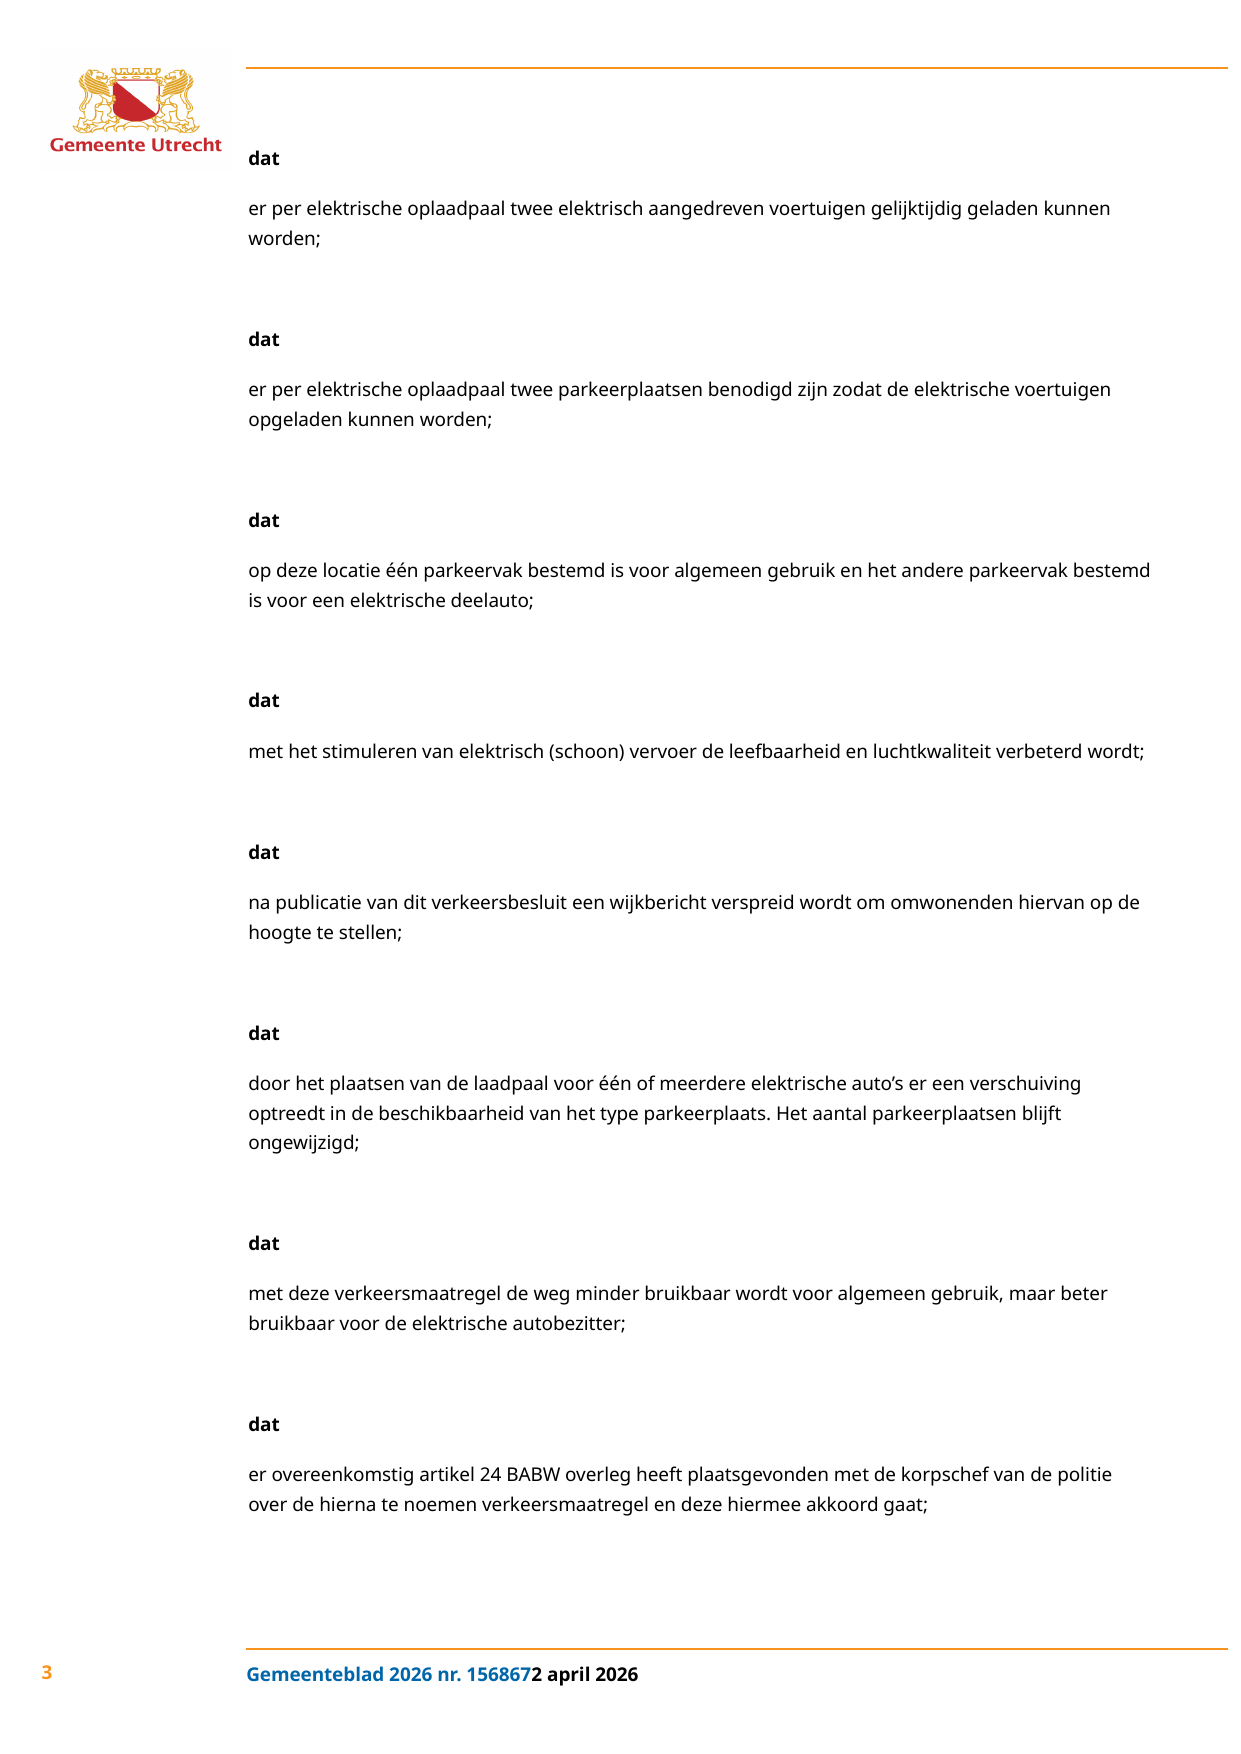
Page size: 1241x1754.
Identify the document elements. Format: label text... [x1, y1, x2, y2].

text dat [248, 839, 1152, 865]
text door het plaatsen van de laadpaal voor één of meerdere elektrische auto’s er een verschuiving optreedt in de beschikbaarheid van het type parkeerplaats. Het aantal parkeerplaatsen blijft ongewijzigd; [248, 1070, 1152, 1155]
text dat [248, 1411, 1152, 1437]
text dat [248, 688, 1152, 713]
text dat [248, 326, 1152, 352]
text dat [248, 1020, 1152, 1046]
text er per elektrische oplaadpaal twee parkeerplaatsen benodigd zijn zodat de elektrische voertuigen opgeladen kunnen worden; [248, 376, 1152, 432]
text na publicatie van dit verkeersbesluit een wijkbericht verspreid wordt om omwonenden hiervan op de hoogte te stellen; [248, 889, 1152, 945]
text dat [248, 507, 1152, 533]
text dat [248, 1230, 1152, 1256]
text op deze locatie één parkeervak bestemd is voor algemeen gebruik en het andere parkeervak bestemd is voor een elektrische deelauto; [248, 557, 1152, 613]
text dat [248, 145, 1152, 171]
text met het stimuleren van elektrisch (schoon) vervoer de leefbaarheid en luchtkwaliteit verbeterd wordt; [248, 738, 1152, 764]
text er per elektrische oplaadpaal twee elektrisch aangedreven voertuigen gelijktijdig geladen kunnen worden; [248, 196, 1152, 251]
text met deze verkeersmaatregel de weg minder bruikbaar wordt voor algemeen gebruik, maar beter bruikbaar voor de elektrische autobezitter; [248, 1281, 1152, 1336]
text er overeenkomstig artikel 24 BABW overleg heeft plaatsgevonden met de korpschef van de politie over de hierna te noemen verkeersmaatregel en deze hiermee akkoord gaat; [248, 1461, 1152, 1517]
picture [41, 47, 231, 172]
